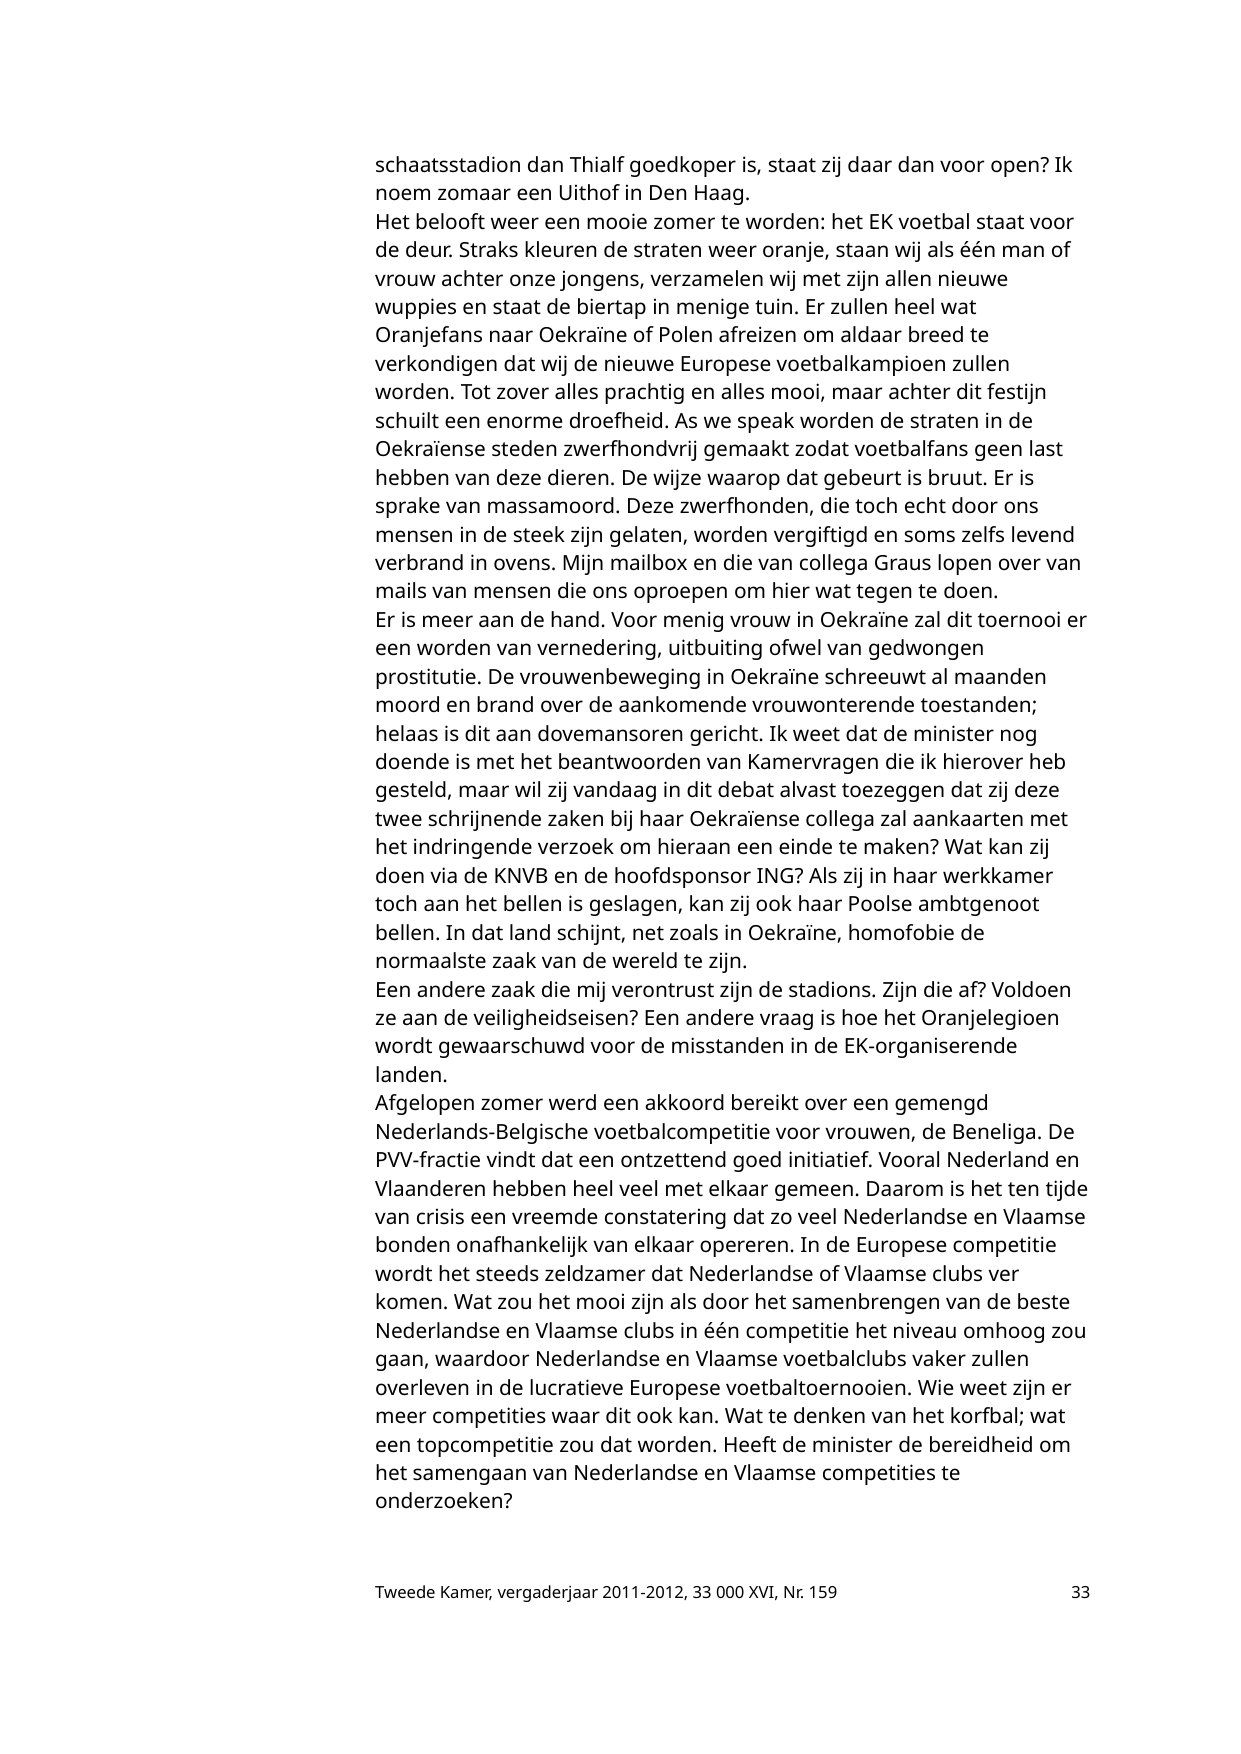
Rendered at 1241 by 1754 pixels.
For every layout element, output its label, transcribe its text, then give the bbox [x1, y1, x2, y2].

text schaatsstadion dan Thialf goedkoper is, staat zij daar dan voor open? Ik noem zomaar een Uithof in Den Haag. [375, 150, 1090, 207]
text Het belooft weer een mooie zomer te worden: het EK voetbal staat voor de deur. Straks kleuren de straten weer oranje, staan wij als één man of vrouw achter onze jongens, verzamelen wij met zijn allen nieuwe wuppies en staat de biertap in menige tuin. Er zullen heel wat Oranjefans naar Oekraïne of Polen afreizen om aldaar breed te verkondigen dat wij de nieuwe Europese voetbalkampioen zullen worden. Tot zover alles prachtig en alles mooi, maar achter dit festijn schuilt een enorme droefheid. As we speak worden de straten in de Oekraïense steden zwerfhondvrij gemaakt zodat voetbalfans geen last hebben van deze dieren. De wijze waarop dat gebeurt is bruut. Er is sprake van massamoord. Deze zwerfhonden, die toch echt door ons mensen in de steek zijn gelaten, worden vergiftigd en soms zelfs levend verbrand in ovens. Mijn mailbox en die van collega Graus lopen over van mails van mensen die ons oproepen om hier wat tegen te doen. [375, 207, 1090, 605]
text Afgelopen zomer werd een akkoord bereikt over een gemengd Nederlands-Belgische voetbalcompetitie voor vrouwen, de Beneliga. De PVV-fractie vindt dat een ontzettend goed initiatief. Vooral Nederland en Vlaanderen hebben heel veel met elkaar gemeen. Daarom is het ten tijde van crisis een vreemde constatering dat zo veel Nederlandse en Vlaamse bonden onafhankelijk van elkaar opereren. In de Europese competitie wordt het steeds zeldzamer dat Nederlandse of Vlaamse clubs ver komen. Wat zou het mooi zijn als door het samenbrengen van de beste Nederlandse en Vlaamse clubs in één competitie het niveau omhoog zou gaan, waardoor Nederlandse en Vlaamse voetbalclubs vaker zullen overleven in de lucratieve Europese voetbaltoernooien. Wie weet zijn er meer competities waar dit ook kan. Wat te denken van het korfbal; wat een topcompetitie zou dat worden. Heeft de minister de bereidheid om het samengaan van Nederlandse en Vlaamse competities te onderzoeken? [375, 1088, 1090, 1515]
text Een andere zaak die mij verontrust zijn de stadions. Zijn die af? Voldoen ze aan de veiligheidseisen? Een andere vraag is hoe het Oranjelegioen wordt gewaarschuwd voor de misstanden in de EK-organiserende landen. [375, 975, 1090, 1088]
text Er is meer aan de hand. Voor menig vrouw in Oekraïne zal dit toernooi er een worden van vernedering, uitbuiting ofwel van gedwongen prostitutie. De vrouwenbeweging in Oekraïne schreeuwt al maanden moord en brand over de aankomende vrouwonterende toestanden; helaas is dit aan dovemansoren gericht. Ik weet dat de minister nog doende is met het beantwoorden van Kamervragen die ik hierover heb gesteld, maar wil zij vandaag in dit debat alvast toezeggen dat zij deze twee schrijnende zaken bij haar Oekraïense collega zal aankaarten met het indringende verzoek om hieraan een einde te maken? Wat kan zij doen via de KNVB en de hoofdsponsor ING? Als zij in haar werkkamer toch aan het bellen is geslagen, kan zij ook haar Poolse ambtgenoot bellen. In dat land schijnt, net zoals in Oekraïne, homofobie de normaalste zaak van de wereld te zijn. [375, 605, 1090, 975]
